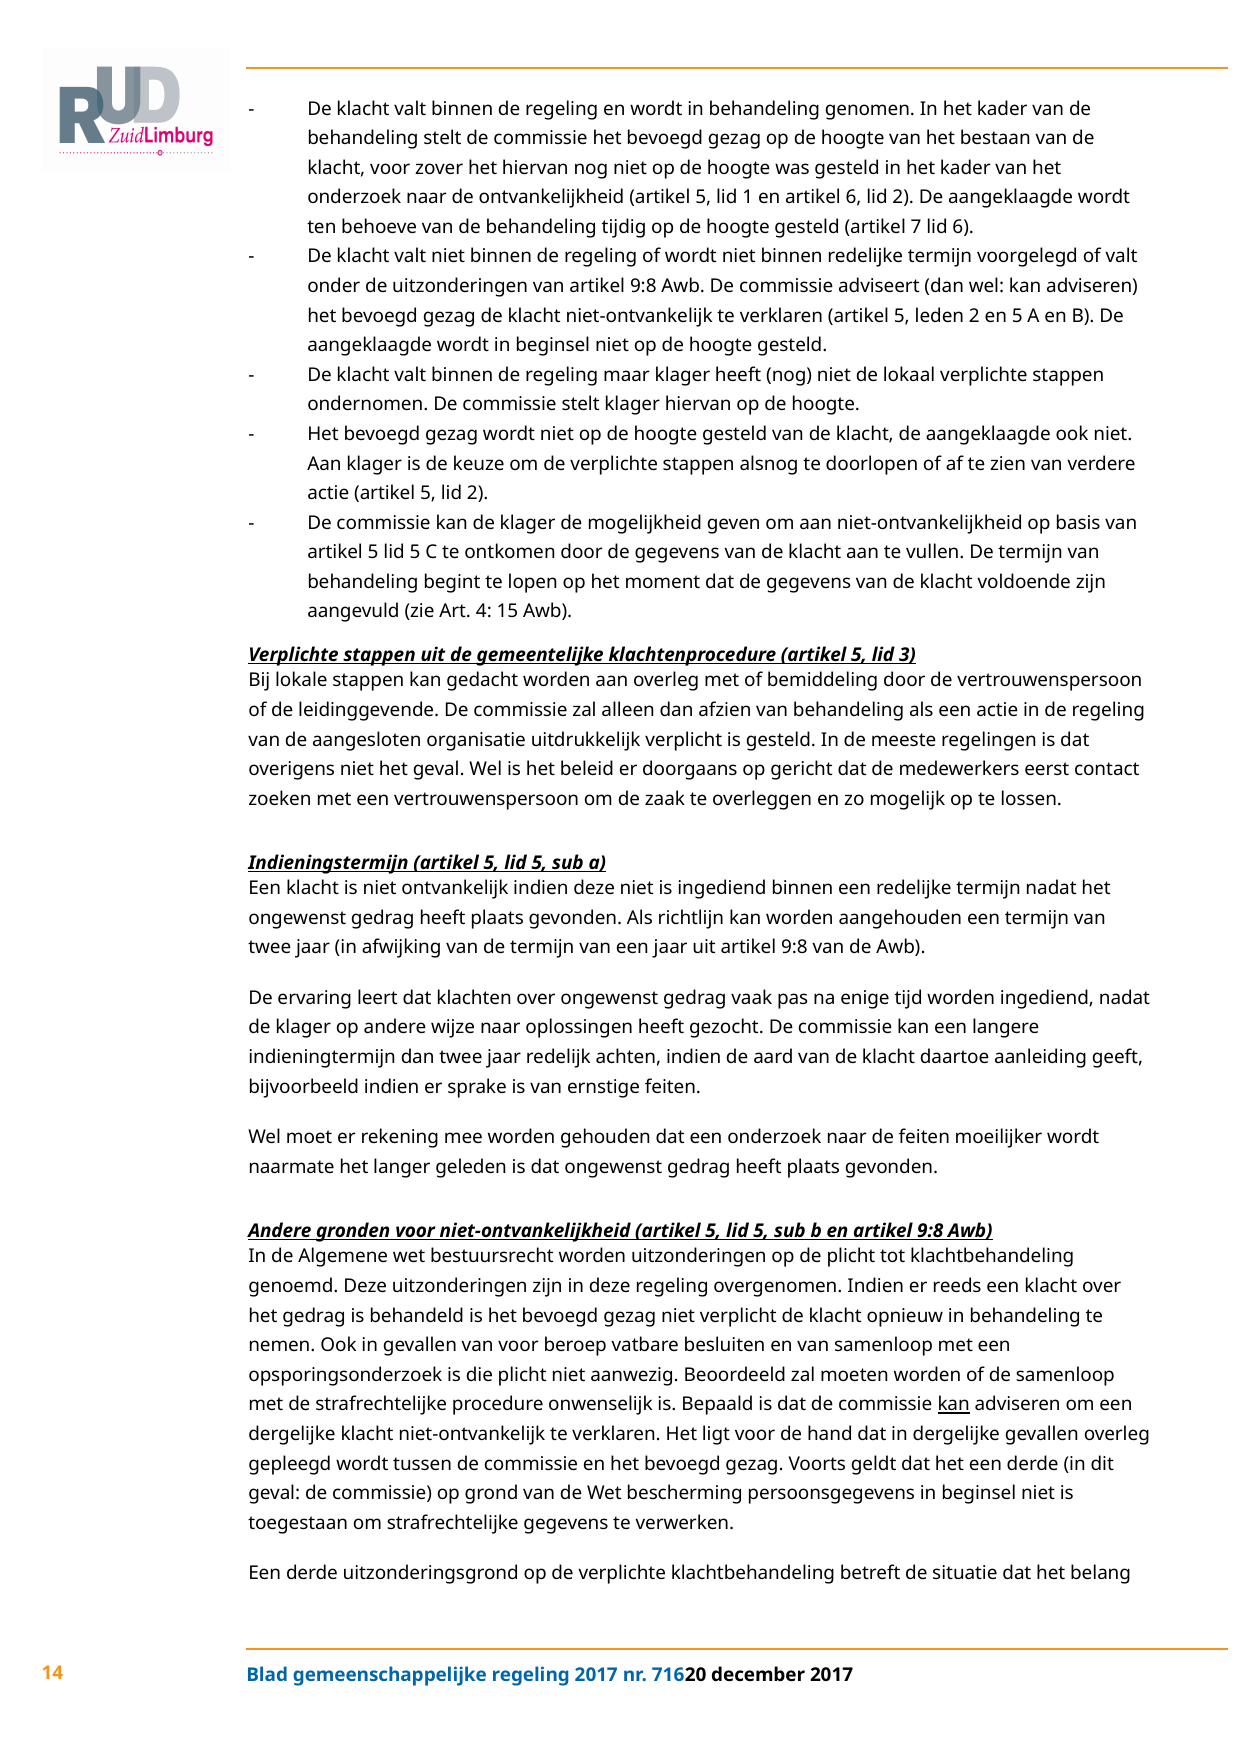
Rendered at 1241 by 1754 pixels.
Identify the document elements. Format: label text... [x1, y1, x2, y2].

text Wel moet er rekening mee worden gehouden dat een onderzoek naar de feiten moeilijker wordt naarmate het langer geleden is dat ongewenst gedrag heeft plaats gevonden. [248, 1123, 1152, 1179]
text Verplichte stappen uit de gemeentelijke klachtenprocedure (artikel 5, lid 3) [248, 641, 1152, 667]
text Een klacht is niet ontvankelijk indien deze niet is ingediend binnen een redelijke termijn nadat het ongewenst gedrag heeft plaats gevonden. Als richtlijn kan worden aangehouden een termijn van twee jaar (in afwijking van de termijn van een jaar uit artikel 9:8 van de Awb). [248, 874, 1152, 959]
text Indieningstermijn (artikel 5, lid 5, sub a) [248, 849, 1152, 874]
text Een derde uitzonderingsgrond op de verplichte klachtbehandeling betreft de situatie dat het belang [248, 1559, 1152, 1585]
text In de Algemene wet bestuursrecht worden uitzonderingen op de plicht tot klachtbehandeling genoemd. Deze uitzonderingen zijn in deze regeling overgenomen. Indien er reeds een klacht over het gedrag is behandeld is het bevoegd gezag niet verplicht de klacht opnieuw in behandeling te nemen. Ook in gevallen van voor beroep vatbare besluiten en van samenloop met een opsporingsonderzoek is die plicht niet aanwezig. Beoordeeld zal moeten worden of de samenloop met de strafrechtelijke procedure onwenselijk is. Bepaald is dat de commissie kan adviseren om een dergelijke klacht niet-ontvankelijk te verklaren. Het ligt voor de hand dat in dergelijke gevallen overleg gepleegd wordt tussen de commissie en het bevoegd gezag. Voorts geldt dat het een derde (in dit geval: de commissie) op grond van de Wet bescherming persoonsgegevens in beginsel niet is toegestaan om strafrechtelijke gegevens te verwerken. [248, 1243, 1152, 1534]
list Het bevoegd gezag wordt niet op de hoogte gesteld van de klacht, de aangeklaagde ook niet. Aan klager is de keuze om de verplichte stappen alsnog te doorlopen of af te zien van verdere actie (artikel 5, lid 2). [248, 420, 1152, 505]
list De commissie kan de klager de mogelijkheid geven om aan niet-ontvankelijkheid op basis van artikel 5 lid 5 C te ontkomen door de gegevens van de klacht aan te vullen. De termijn van behandeling begint te lopen op het moment dat de gegevens van de klacht voldoende zijn aangevuld (zie Art. 4: 15 Awb). [248, 509, 1152, 623]
picture [41, 47, 231, 172]
text Andere gronden voor niet-ontvankelijkheid (artikel 5, lid 5, sub b en artikel 9:8 Awb) [248, 1217, 1152, 1243]
list De klacht valt binnen de regeling en wordt in behandeling genomen. In het kader van de behandeling stelt de commissie het bevoegd gezag op de hoogte van het bestaan van de klacht, voor zover het hiervan nog niet op de hoogte was gesteld in het kader van het onderzoek naar de ontvankelijkheid (artikel 5, lid 1 en artikel 6, lid 2). De aangeklaagde wordt ten behoeve van de behandeling tijdig op de hoogte gesteld (artikel 7 lid 6). [248, 95, 1152, 239]
text De ervaring leert dat klachten over ongewenst gedrag vaak pas na enige tijd worden ingediend, nadat de klager op andere wijze naar oplossingen heeft gezocht. De commissie kan een langere indieningtermijn dan twee jaar redelijk achten, indien de aard van de klacht daartoe aanleiding geeft, bijvoorbeeld indien er sprake is van ernstige feiten. [248, 984, 1152, 1099]
text Bij lokale stappen kan gedacht worden aan overleg met of bemiddeling door de vertrouwenspersoon of de leidinggevende. De commissie zal alleen dan afzien van behandeling als een actie in de regeling van de aangesloten organisatie uitdrukkelijk verplicht is gesteld. In de meeste regelingen is dat overigens niet het geval. Wel is het beleid er doorgaans op gericht dat de medewerkers eerst contact zoeken met een vertrouwenspersoon om de zaak te overleggen en zo mogelijk op te lossen. [248, 667, 1152, 811]
list De klacht valt niet binnen de regeling of wordt niet binnen redelijke termijn voorgelegd of valt onder de uitzonderingen van artikel 9:8 Awb. De commissie adviseert (dan wel: kan adviseren) het bevoegd gezag de klacht niet-ontvankelijk te verklaren (artikel 5, leden 2 en 5 A en B). De aangeklaagde wordt in beginsel niet op de hoogte gesteld. [248, 243, 1152, 357]
list De klacht valt binnen de regeling maar klager heeft (nog) niet de lokaal verplichte stappen ondernomen. De commissie stelt klager hiervan op de hoogte. [248, 361, 1152, 416]
